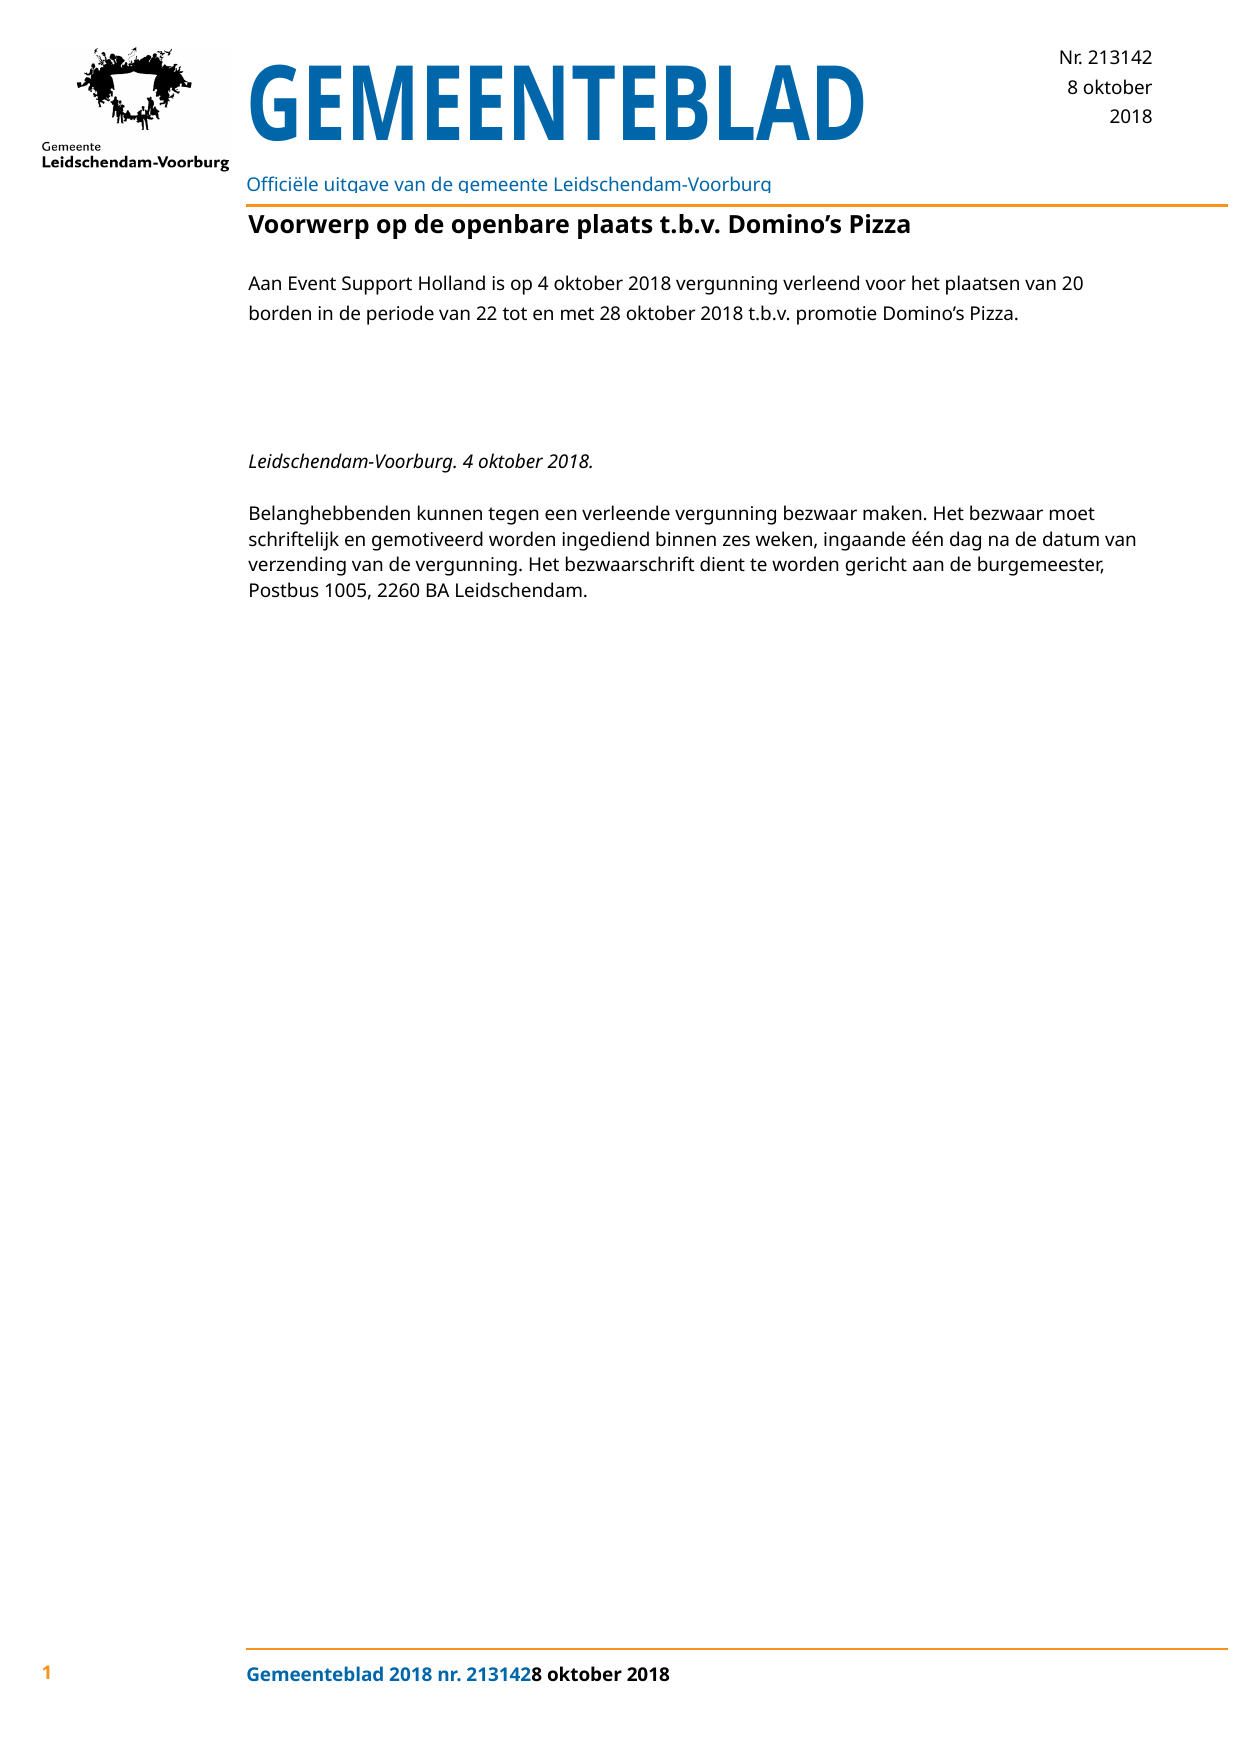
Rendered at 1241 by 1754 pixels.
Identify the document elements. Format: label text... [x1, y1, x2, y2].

text Leidschendam-Voorburg. 4 oktober 2018. [248, 448, 1152, 474]
text Voorwerp op de openbare plaats t.b.v. Domino’s Pizza [248, 207, 1152, 241]
text Aan Event Support Holland is op 4 oktober 2018 vergunning verleend voor het plaatsen van 20 borden in de periode van 22 tot en met 28 oktober 2018 t.b.v. promotie Domino’s Pizza. [248, 270, 1152, 326]
picture [41, 47, 231, 172]
text Belanghebbenden kunnen tegen een verleende vergunning bezwaar maken. Het bezwaar moet schriftelijk en gemotiveerd worden ingediend binnen zes weken, ingaande één dag na de datum van verzending van de vergunning. Het bezwaarschrift dient te worden gericht aan de burgemeester, Postbus 1005, 2260 BA Leidschendam. [248, 500, 1152, 603]
